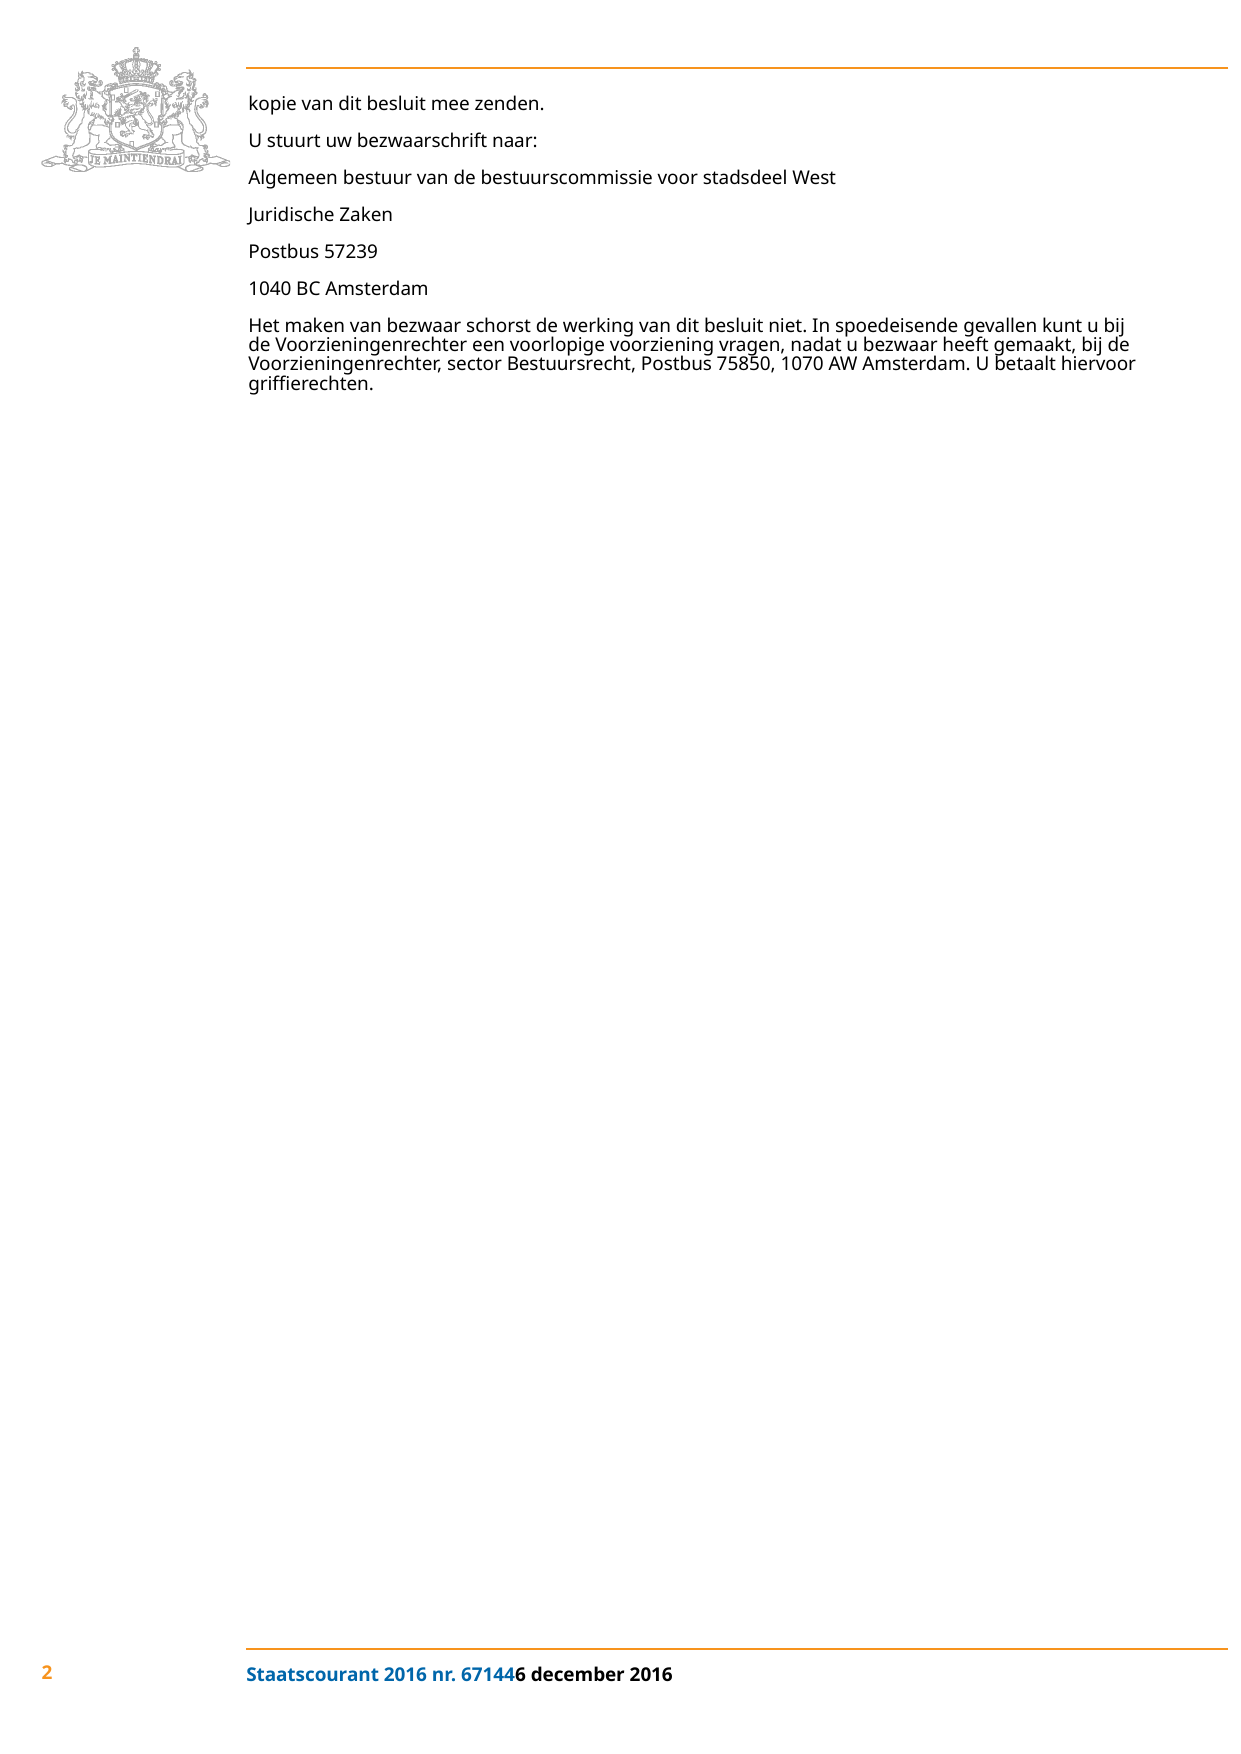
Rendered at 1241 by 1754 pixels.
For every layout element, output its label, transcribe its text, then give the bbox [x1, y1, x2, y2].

text 1040 BC Amsterdam [248, 280, 1152, 299]
text U stuurt uw bezwaarschrift naar: [248, 132, 1152, 151]
text Algemeen bestuur van de bestuurscommissie voor stadsdeel West [248, 169, 1152, 188]
text Postbus 57239 [248, 243, 1152, 262]
text kopie van dit besluit mee zenden. [248, 95, 1152, 114]
text Juridische Zaken [248, 206, 1152, 225]
picture [41, 47, 231, 172]
text Het maken van bezwaar schorst de werking van dit besluit niet. In spoedeisende gevallen kunt u bij de Voorzieningenrechter een voorlopige voorziening vragen, nadat u bezwaar heeft gemaakt, bij de Voorzieningenrechter, sector Bestuursrecht, Postbus 75850, 1070 AW Amsterdam. U betaalt hiervoor griffierechten. [248, 317, 1152, 394]
